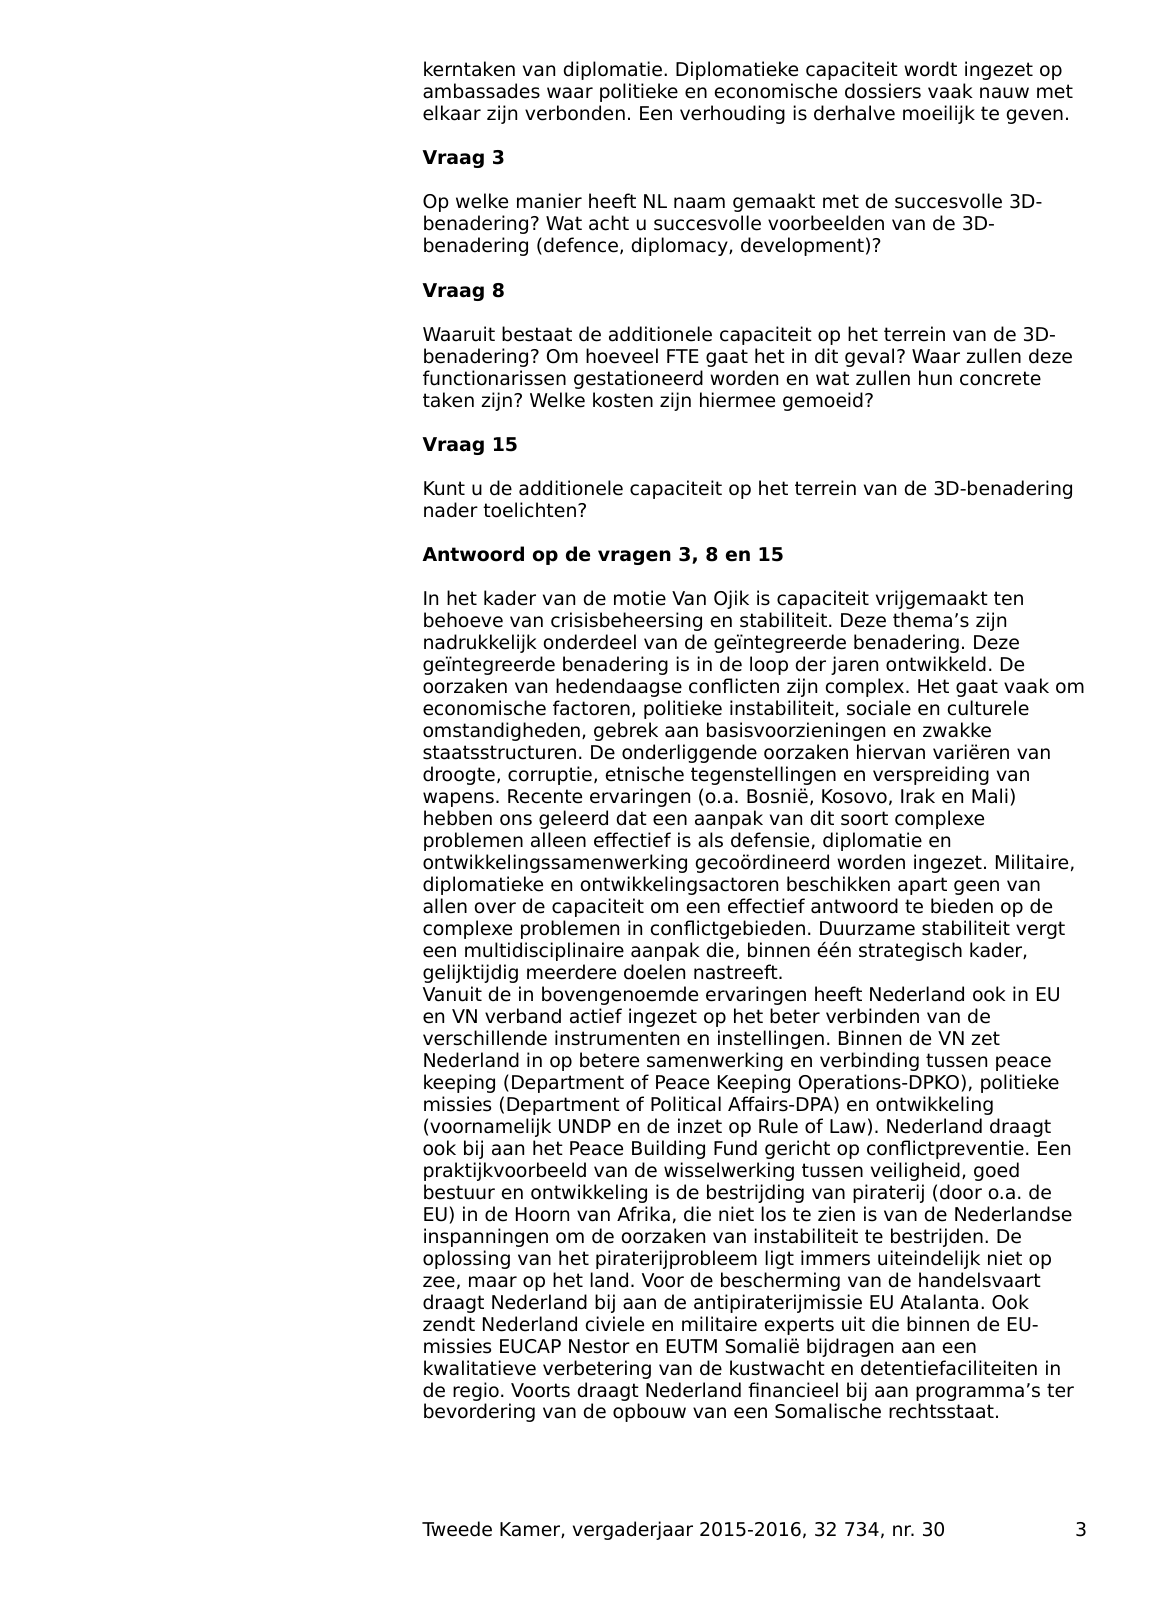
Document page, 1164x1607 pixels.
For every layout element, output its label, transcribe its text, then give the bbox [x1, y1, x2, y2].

text kerntaken van diplomatie. Diplomatieke capaciteit wordt ingezet op ambassades waar politieke en economische dossiers vaak nauw met elkaar zijn verbonden. Een verhouding is derhalve moeilijk te geven. [422, 59, 1087, 125]
subtitle Vraag 3 [422, 147, 1087, 169]
text Op welke manier heeft NL naam gemaakt met de succesvolle 3D-benadering? Wat acht u succesvolle voorbeelden van de 3D-benadering (defence, diplomacy, development)? [422, 191, 1087, 257]
subtitle Vraag 15 [422, 434, 1087, 456]
text In het kader van de motie Van Ojik is capaciteit vrijgemaakt ten behoeve van crisisbeheersing en stabiliteit. Deze thema’s zijn nadrukkelijk onderdeel van de geïntegreerde benadering. Deze geïntegreerde benadering is in de loop der jaren ontwikkeld. De oorzaken van hedendaagse conflicten zijn complex. Het gaat vaak om economische factoren, politieke instabiliteit, sociale en culturele omstandigheden, gebrek aan basisvoorzieningen en zwakke staatsstructuren. De onderliggende oorzaken hiervan variëren van droogte, corruptie, etnische tegenstellingen en verspreiding van wapens. Recente ervaringen (o.a. Bosnië, Kosovo, Irak en Mali) hebben ons geleerd dat een aanpak van dit soort complexe problemen alleen effectief is als defensie, diplomatie en ontwikkelingssamenwerking gecoördineerd worden ingezet. Militaire, diplomatieke en ontwikkelingsactoren beschikken apart geen van allen over de capaciteit om een effectief antwoord te bieden op de complexe problemen in conflictgebieden. Duurzame stabiliteit vergt een multidisciplinaire aanpak die, binnen één strategisch kader, gelijktijdig meerdere doelen nastreeft. [422, 588, 1087, 984]
subtitle Vraag 8 [422, 279, 1087, 301]
text Kunt u de additionele capaciteit op het terrein van de 3D-benadering nader toelichten? [422, 478, 1087, 522]
text Waaruit bestaat de additionele capaciteit op het terrein van de 3D-benadering? Om hoeveel FTE gaat het in dit geval? Waar zullen deze functionarissen gestationeerd worden en wat zullen hun concrete taken zijn? Welke kosten zijn hiermee gemoeid? [422, 324, 1087, 412]
subtitle Antwoord op de vragen 3, 8 en 15 [422, 544, 1087, 566]
text Vanuit de in bovengenoemde ervaringen heeft Nederland ook in EU en VN verband actief ingezet op het beter verbinden van de verschillende instrumenten en instellingen. Binnen de VN zet Nederland in op betere samenwerking en verbinding tussen peace keeping (Department of Peace Keeping Operations-DPKO), politieke missies (Department of Political Affairs-DPA) en ontwikkeling (voornamelijk UNDP en de inzet op Rule of Law). Nederland draagt ook bij aan het Peace Building Fund gericht op conflictpreventie. Een praktijkvoorbeeld van de wisselwerking tussen veiligheid, goed bestuur en ontwikkeling is de bestrijding van piraterij (door o.a. de EU) in de Hoorn van Afrika, die niet los te zien is van de Nederlandse inspanningen om de oorzaken van instabiliteit te bestrijden. De oplossing van het piraterijprobleem ligt immers uiteindelijk niet op zee, maar op het land. Voor de bescherming van de handelsvaart draagt Nederland bij aan de antipiraterijmissie EU Atalanta. Ook zendt Nederland civiele en militaire experts uit die binnen de EU-missies EUCAP Nestor en EUTM Somalië bijdragen aan een kwalitatieve verbetering van de kustwacht en detentiefaciliteiten in de regio. Voorts draagt Nederland financieel bij aan programma’s ter bevordering van de opbouw van een Somalische rechtsstaat. [422, 984, 1087, 1423]
